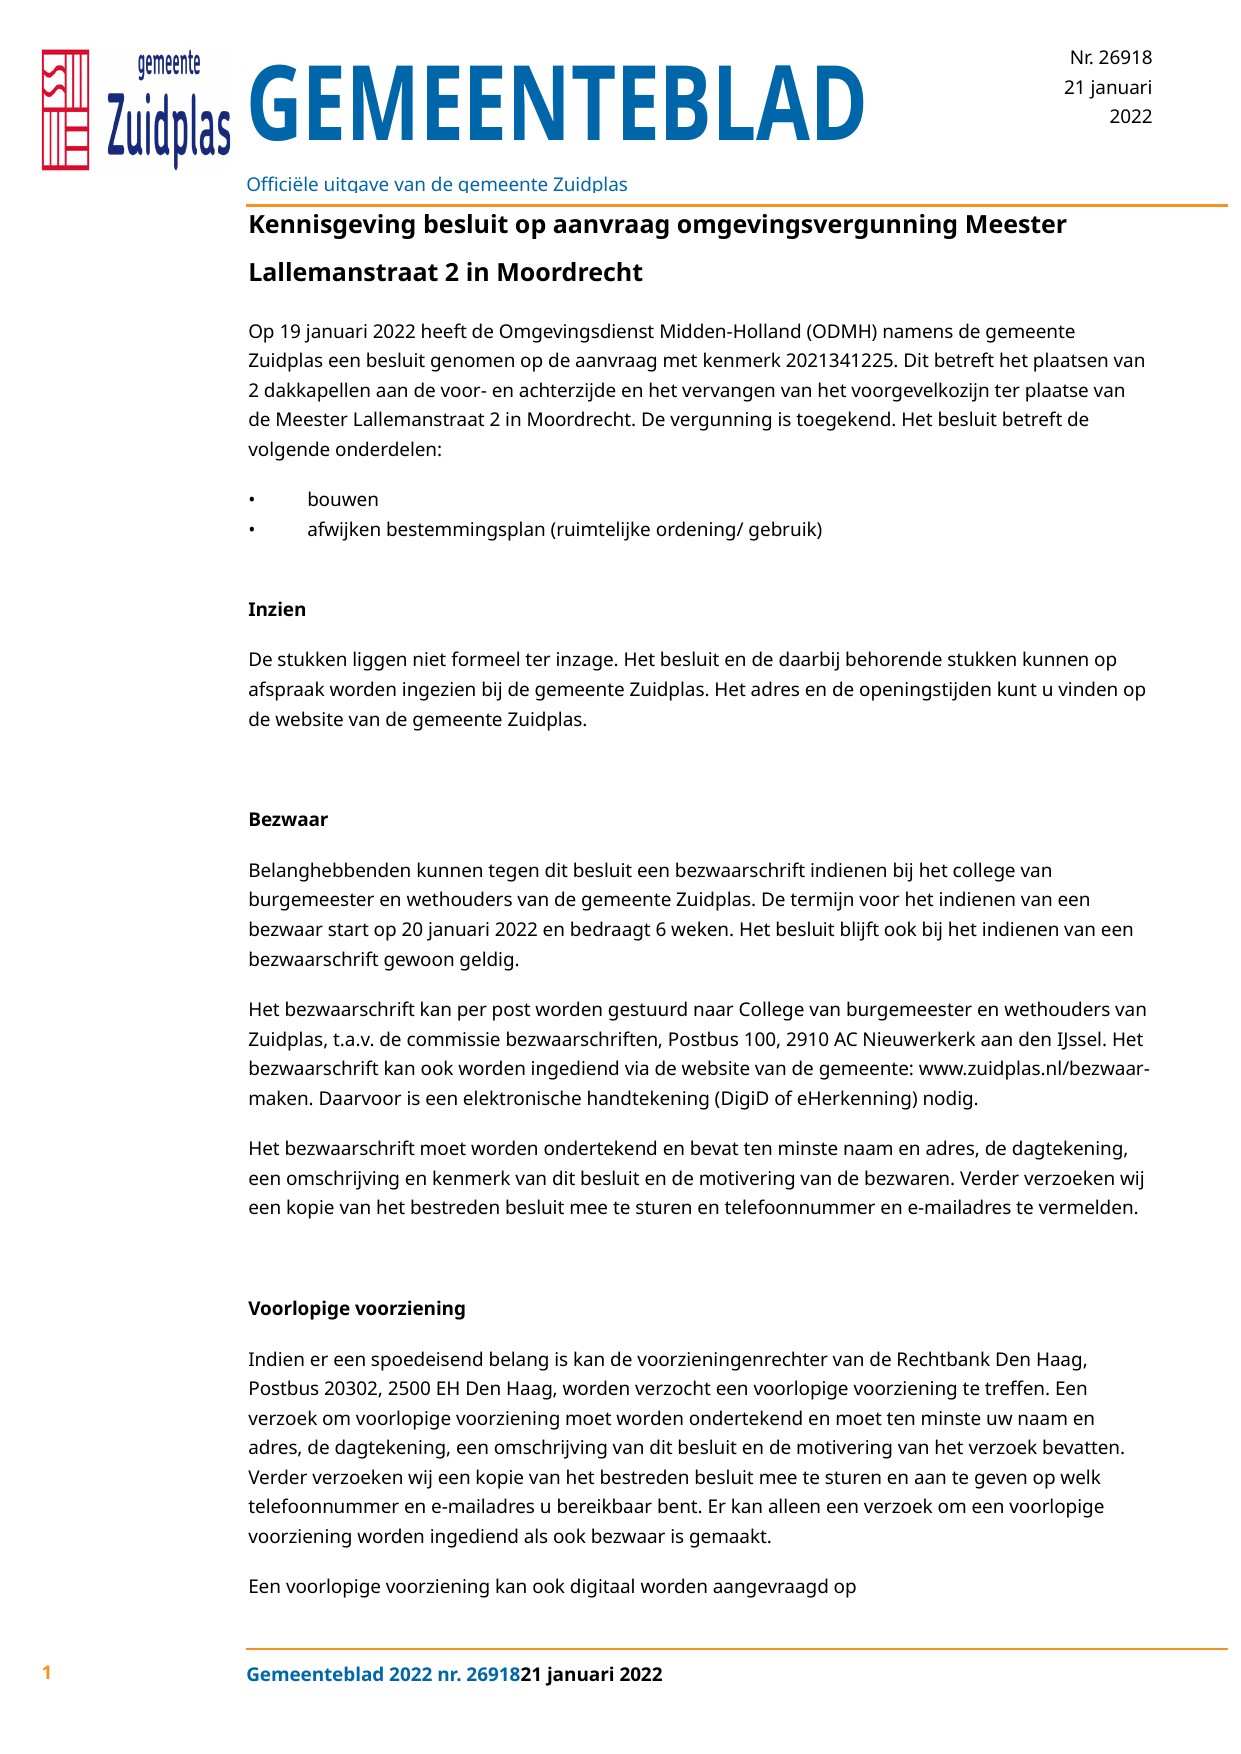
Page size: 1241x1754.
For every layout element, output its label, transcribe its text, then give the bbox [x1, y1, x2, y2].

text Kennisgeving besluit op aanvraag omgevingsvergunning Meester Lallemanstraat 2 in Moordrecht [248, 207, 1152, 288]
list afwijken bestemmingsplan (ruimtelijke ordening/ gebruik) [248, 516, 1152, 542]
list bouwen [248, 487, 1152, 512]
text Bezwaar [248, 807, 1152, 832]
picture [41, 47, 231, 172]
text Het bezwaarschrift kan per post worden gestuurd naar College van burgemeester en wethouders van Zuidplas, t.a.v. de commissie bezwaarschriften, Postbus 100, 2910 AC Nieuwerkerk aan den IJssel. Het bezwaarschrift kan ook worden ingediend via de website van de gemeente: www.zuidplas.nl/bezwaar-maken. Daarvoor is een elektronische handtekening (DigiD of eHerkenning) nodig. [248, 996, 1152, 1111]
text Belanghebbenden kunnen tegen dit besluit een bezwaarschrift indienen bij het college van burgemeester en wethouders van de gemeente Zuidplas. De termijn voor het indienen van een bezwaar start op 20 januari 2022 en bedraagt 6 weken. Het besluit blijft ook bij het indienen van een bezwaarschrift gewoon geldig. [248, 857, 1152, 972]
text Voorlopige voorziening [248, 1295, 1152, 1321]
text De stukken liggen niet formeel ter inzage. Het besluit en de daarbij behorende stukken kunnen op afspraak worden ingezien bij de gemeente Zuidplas. Het adres en de openingstijden kunt u vinden op de website van de gemeente Zuidplas. [248, 647, 1152, 732]
text Het bezwaarschrift moet worden ondertekend en bevat ten minste naam en adres, de dagtekening, een omschrijving en kenmerk van dit besluit en de motivering van de bezwaren. Verder verzoeken wij een kopie van het bestreden besluit mee te sturen en telefoonnummer en e-mailadres te vermelden. [248, 1135, 1152, 1220]
text Indien er een spoedeisend belang is kan de voorzieningenrechter van de Rechtbank Den Haag, Postbus 20302, 2500 EH Den Haag, worden verzocht een voorlopige voorziening te treffen. Een verzoek om voorlopige voorziening moet worden ondertekend en moet ten minste uw naam en adres, de dagtekening, een omschrijving van dit besluit en de motivering van het verzoek bevatten. Verder verzoeken wij een kopie van het bestreden besluit mee te sturen en aan te geven op welk telefoonnummer en e-mailadres u bereikbaar bent. Er kan alleen een verzoek om een voorlopige voorziening worden ingediend als ook bezwaar is gemaakt. [248, 1346, 1152, 1549]
text Op 19 januari 2022 heeft de Omgevingsdienst Midden-Holland (ODMH) namens de gemeente Zuidplas een besluit genomen op de aanvraag met kenmerk 2021341225. Dit betreft het plaatsen van 2 dakkapellen aan de voor- en achterzijde en het vervangen van het voorgevelkozijn ter plaatse van de Meester Lallemanstraat 2 in Moordrecht. De vergunning is toegekend. Het besluit betreft de volgende onderdelen: [248, 318, 1152, 462]
text Een voorlopige voorziening kan ook digitaal worden aangevraagd op [248, 1574, 1152, 1599]
text Inzien [248, 596, 1152, 622]
